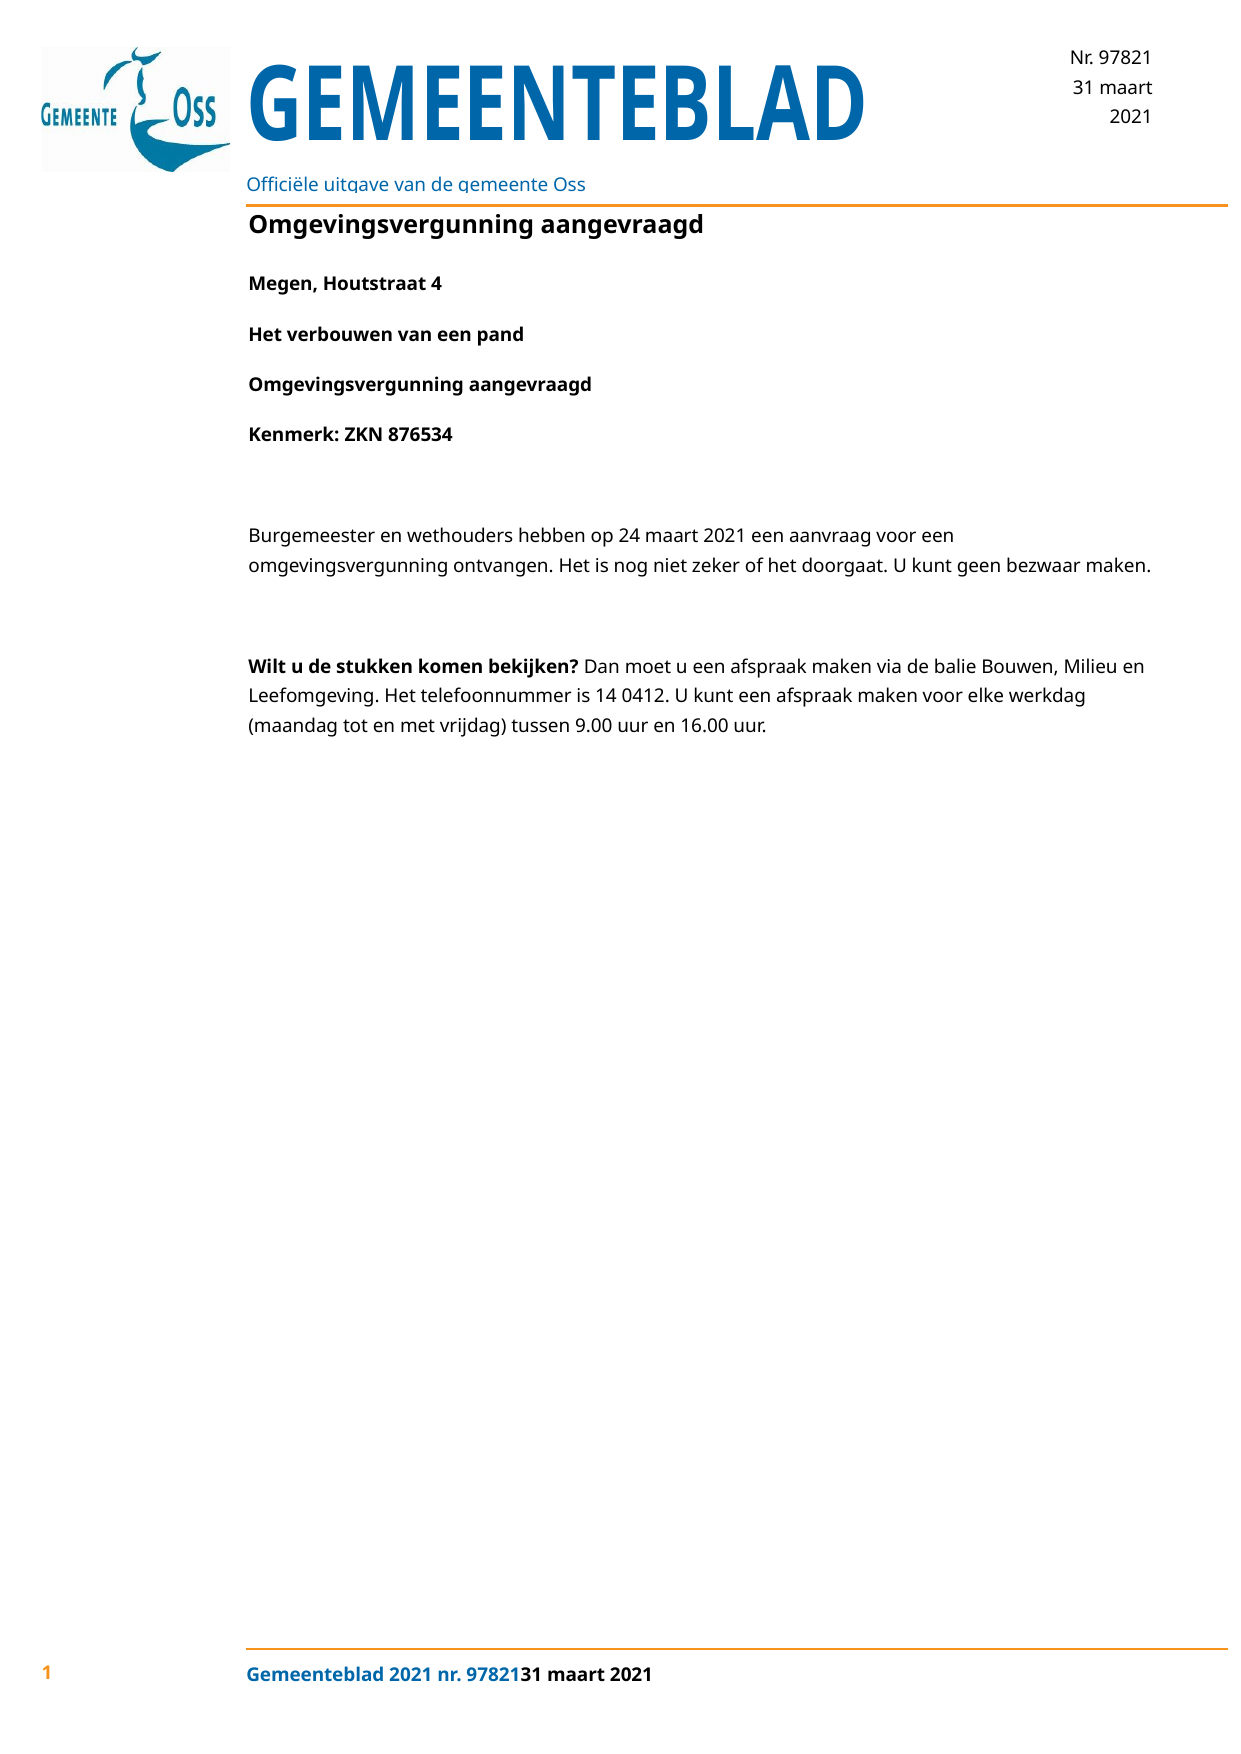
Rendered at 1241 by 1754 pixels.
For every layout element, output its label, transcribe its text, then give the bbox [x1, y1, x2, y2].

text Megen, Houtstraat 4 [248, 270, 1152, 296]
text Wilt u de stukken komen bekijken? Dan moet u een afspraak maken via de balie Bouwen, Milieu en Leefomgeving. Het telefoonnummer is 14 0412. U kunt een afspraak maken voor elke werkdag (maandag tot en met vrijdag) tussen 9.00 uur en 16.00 uur. [248, 653, 1152, 738]
text Burgemeester en wethouders hebben op 24 maart 2021 een aanvraag voor een omgevingsvergunning ontvangen. Het is nog niet zeker of het doorgaat. U kunt geen bezwaar maken. [248, 522, 1152, 578]
text Kenmerk: ZKN 876534 [248, 422, 1152, 447]
picture [41, 47, 231, 172]
text Omgevingsvergunning aangevraagd [248, 371, 1152, 397]
text Omgevingsvergunning aangevraagd [248, 207, 1152, 241]
text Het verbouwen van een pand [248, 321, 1152, 346]
